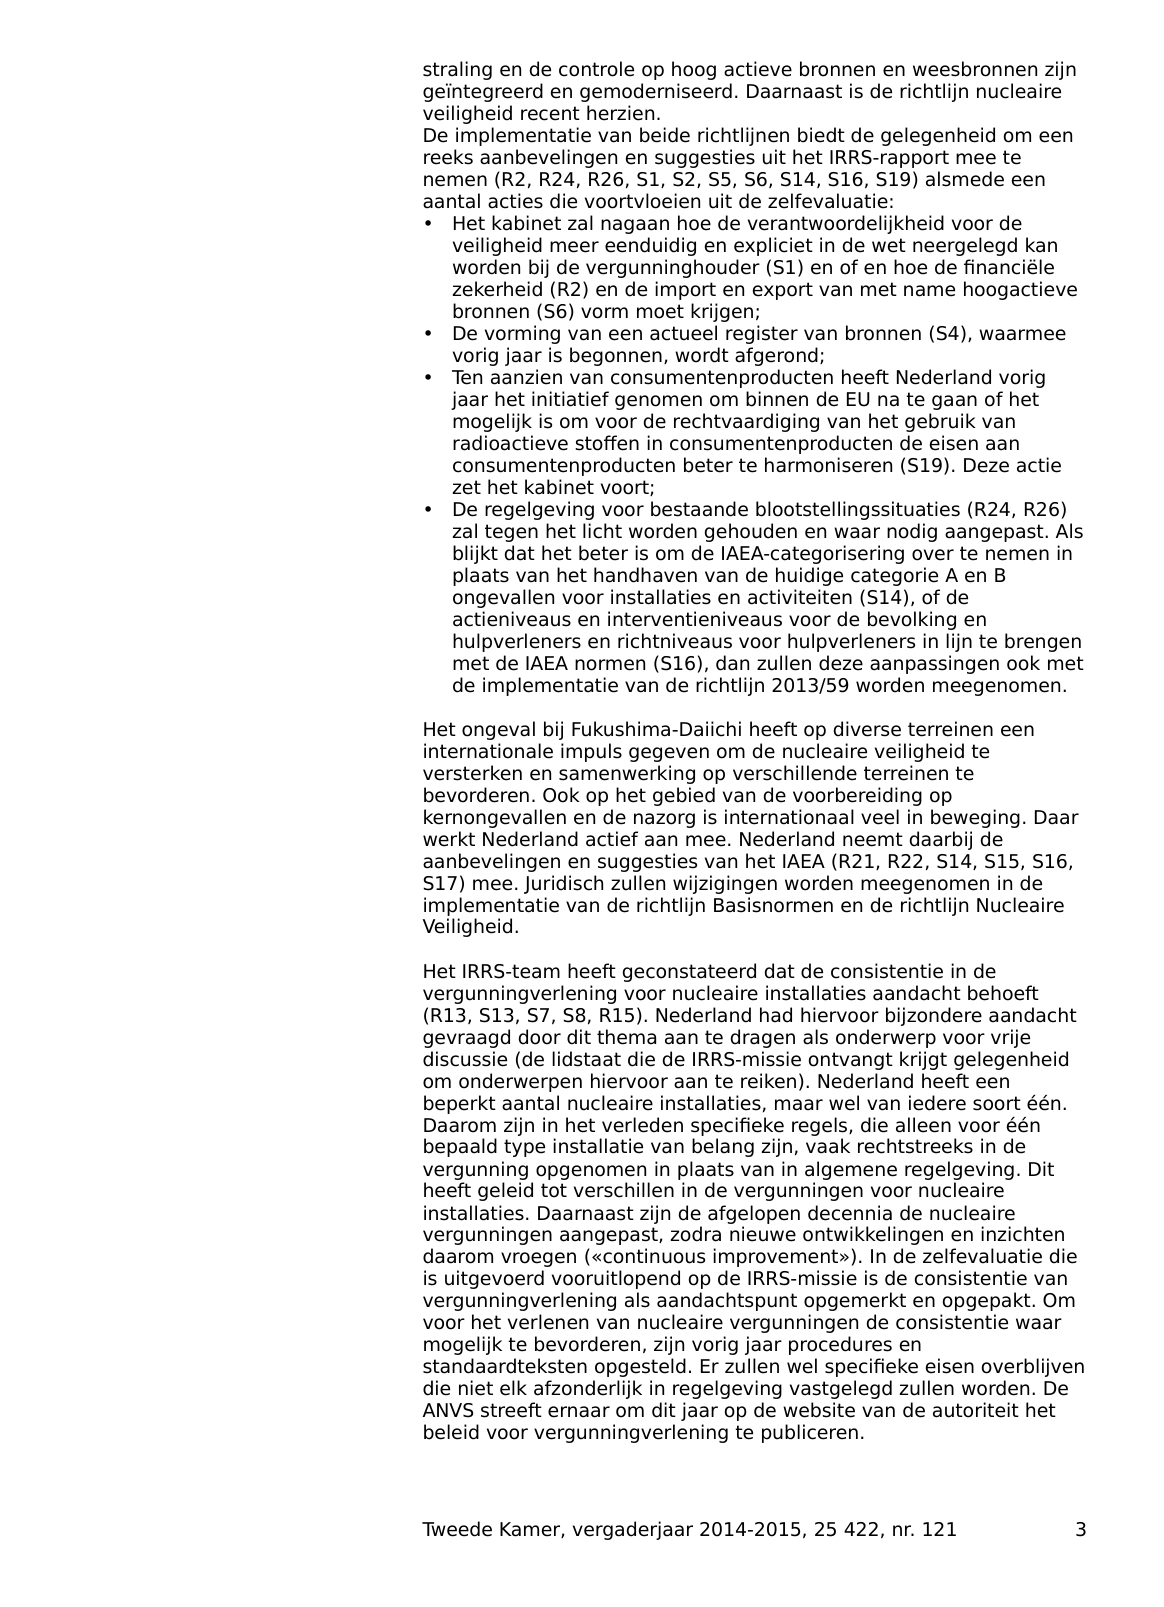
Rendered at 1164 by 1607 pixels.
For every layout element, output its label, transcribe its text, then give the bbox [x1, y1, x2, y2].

text Het IRRS-team heeft geconstateerd dat de consistentie in de vergunningverlening voor nucleaire installaties aandacht behoeft (R13, S13, S7, S8, R15). Nederland had hiervoor bijzondere aandacht gevraagd door dit thema aan te dragen als onderwerp voor vrije discussie (de lidstaat die de IRRS-missie ontvangt krijgt gelegenheid om onderwerpen hiervoor aan te reiken). Nederland heeft een beperkt aantal nucleaire installaties, maar wel van iedere soort één. Daarom zijn in het verleden specifieke regels, die alleen voor één bepaald type installatie van belang zijn, vaak rechtstreeks in de vergunning opgenomen in plaats van in algemene regelgeving. Dit heeft geleid tot verschillen in de vergunningen voor nucleaire installaties. Daarnaast zijn de afgelopen decennia de nucleaire vergunningen aangepast, zodra nieuwe ontwikkelingen en inzichten daarom vroegen («continuous improvement»). In de zelfevaluatie die is uitgevoerd vooruitlopend op de IRRS-missie is de consistentie van vergunningverlening als aandachtspunt opgemerkt en opgepakt. Om voor het verlenen van nucleaire vergunningen de consistentie waar mogelijk te bevorderen, zijn vorig jaar procedures en standaardteksten opgesteld. Er zullen wel specifieke eisen overblijven die niet elk afzonderlijk in regelgeving vastgelegd zullen worden. De ANVS streeft ernaar om dit jaar op de website van de autoriteit het beleid voor vergunningverlening te publiceren. [422, 961, 1087, 1444]
text • De regelgeving voor bestaande blootstellingssituaties (R24, R26) zal tegen het licht worden gehouden en waar nodig aangepast. Als blijkt dat het beter is om de IAEA-categorisering over te nemen in plaats van het handhaven van de huidige categorie A en B ongevallen voor installaties en activiteiten (S14), of de actieniveaus en interventieniveaus voor de bevolking en hulpverleners en richtniveaus voor hulpverleners in lijn te brengen met de IAEA normen (S16), dan zullen deze aanpassingen ook met de implementatie van de richtlijn 2013/59 worden meegenomen. [422, 499, 1087, 696]
text De implementatie van beide richtlijnen biedt de gelegenheid om een reeks aanbevelingen en suggesties uit het IRRS-rapport mee te nemen (R2, R24, R26, S1, S2, S5, S6, S14, S16, S19) alsmede een aantal acties die voortvloeien uit de zelfevaluatie: [422, 125, 1087, 213]
text • De vorming van een actueel register van bronnen (S4), waarmee vorig jaar is begonnen, wordt afgerond; [422, 323, 1087, 367]
text straling en de controle op hoog actieve bronnen en weesbronnen zijn geïntegreerd en gemoderniseerd. Daarnaast is de richtlijn nucleaire veiligheid recent herzien. [422, 59, 1087, 125]
text • Ten aanzien van consumentenproducten heeft Nederland vorig jaar het initiatief genomen om binnen de EU na te gaan of het mogelijk is om voor de rechtvaardiging van het gebruik van radioactieve stoffen in consumentenproducten de eisen aan consumentenproducten beter te harmoniseren (S19). Deze actie zet het kabinet voort; [422, 367, 1087, 499]
text • Het kabinet zal nagaan hoe de verantwoordelijkheid voor de veiligheid meer eenduidig en expliciet in de wet neergelegd kan worden bij de vergunninghouder (S1) en of en hoe de financiële zekerheid (R2) en de import en export van met name hoogactieve bronnen (S6) vorm moet krijgen; [422, 213, 1087, 323]
text Het ongeval bij Fukushima-Daiichi heeft op diverse terreinen een internationale impuls gegeven om de nucleaire veiligheid te versterken en samenwerking op verschillende terreinen te bevorderen. Ook op het gebied van de voorbereiding op kernongevallen en de nazorg is internationaal veel in beweging. Daar werkt Nederland actief aan mee. Nederland neemt daarbij de aanbevelingen en suggesties van het IAEA (R21, R22, S14, S15, S16, S17) mee. Juridisch zullen wijzigingen worden meegenomen in de implementatie van de richtlijn Basisnormen en de richtlijn Nucleaire Veiligheid. [422, 719, 1087, 938]
